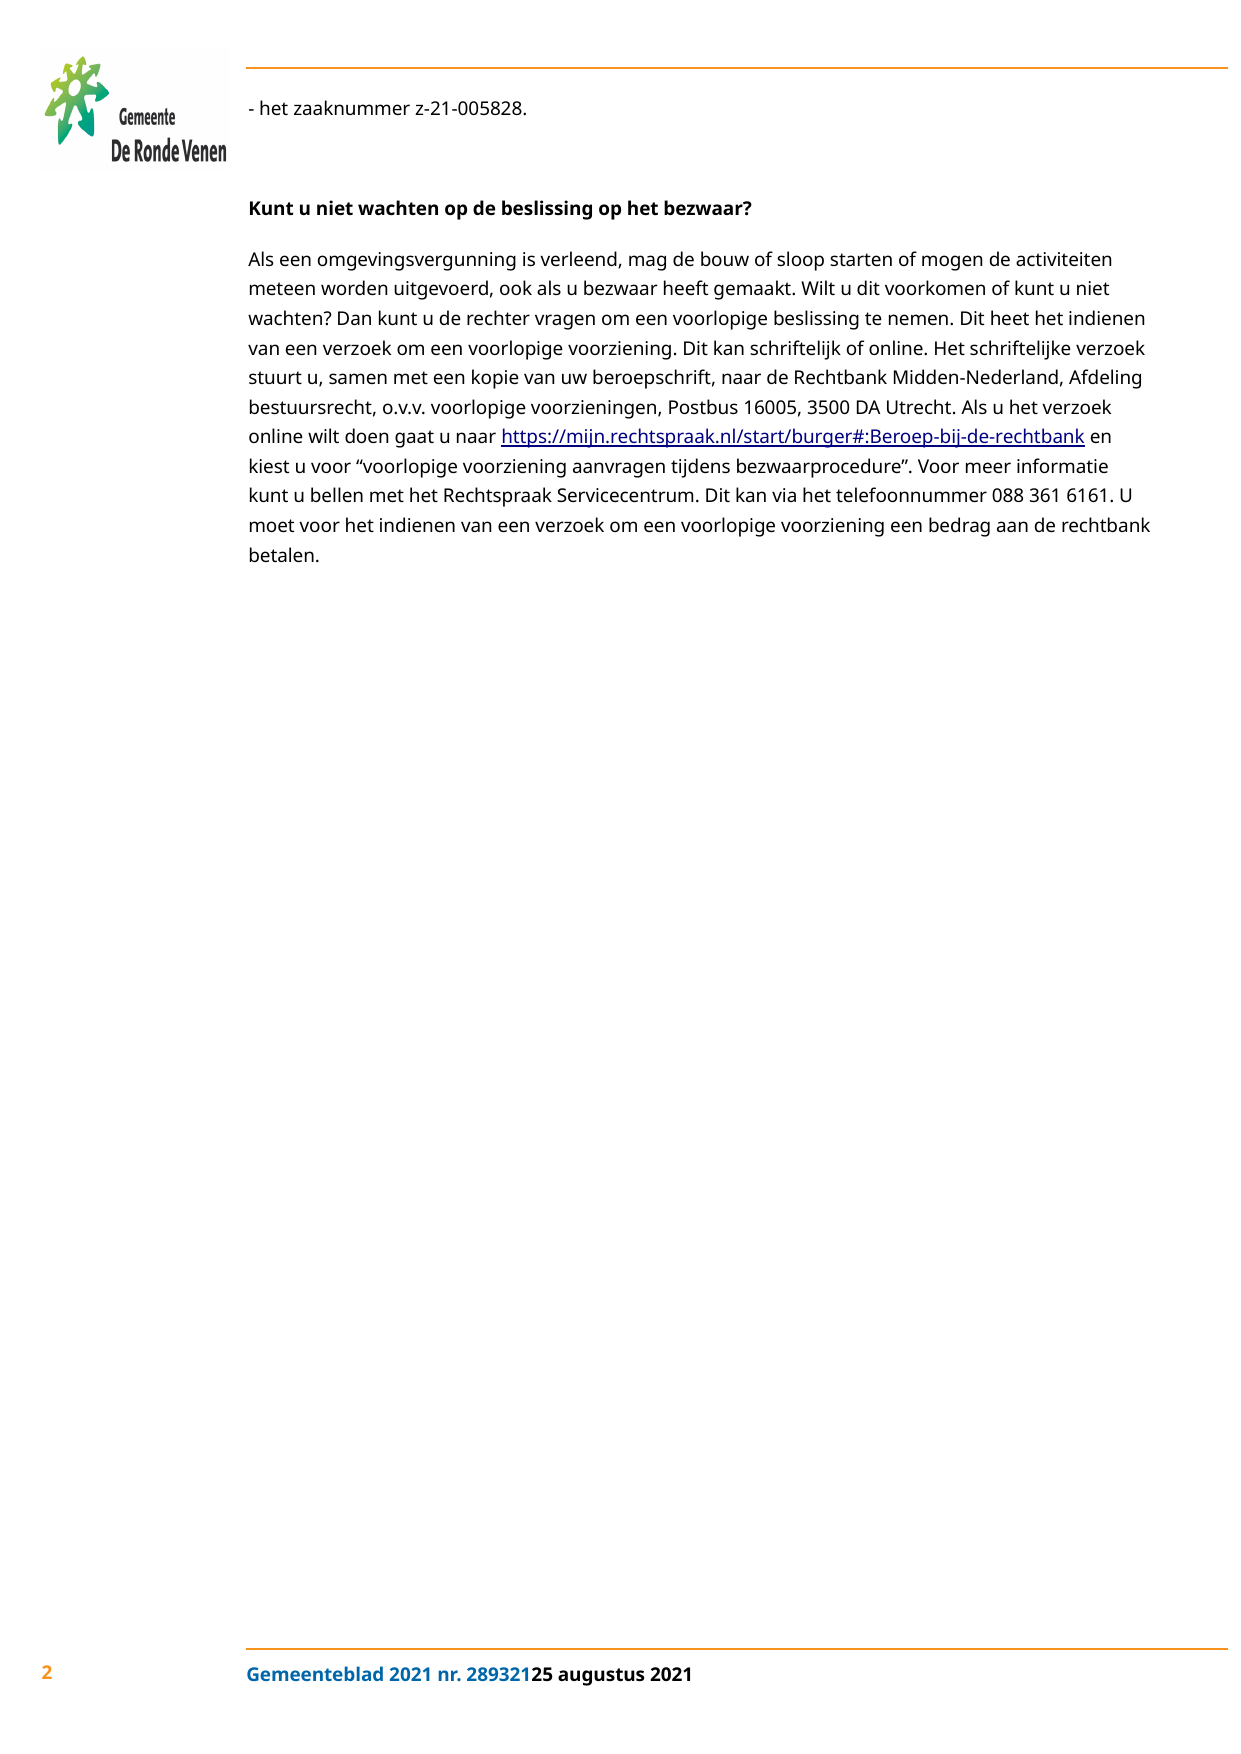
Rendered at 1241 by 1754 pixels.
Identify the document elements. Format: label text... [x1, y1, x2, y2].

text Als een omgevingsvergunning is verleend, mag de bouw of sloop starten of mogen de activiteiten meteen worden uitgevoerd, ook als u bezwaar heeft gemaakt. Wilt u dit voorkomen of kunt u niet wachten? Dan kunt u de rechter vragen om een voorlopige beslissing te nemen. Dit heet het indienen van een verzoek om een voorlopige voorziening. Dit kan schriftelijk of online. Het schriftelijke verzoek stuurt u, samen met een kopie van uw beroepschrift, naar de Rechtbank Midden-Nederland, Afdeling bestuursrecht, o.v.v. voorlopige voorzieningen, Postbus 16005, 3500 DA Utrecht. Als u het verzoek online wilt doen gaat u naar https://mijn.rechtspraak.nl/start/burger#:Beroep-bij-de-rechtbank en kiest u voor “voorlopige voorziening aanvragen tijdens bezwaarprocedure”. Voor meer informatie kunt u bellen met het Rechtspraak Servicecentrum. Dit kan via het telefoonnummer 088 361 6161. U moet voor het indienen van een verzoek om een voorlopige voorziening een bedrag aan de rechtbank betalen. [248, 246, 1152, 568]
picture [41, 47, 231, 172]
text - het zaaknummer z-21-005828. [248, 95, 1152, 121]
text Kunt u niet wachten op de beslissing op het bezwaar? [248, 196, 1152, 221]
